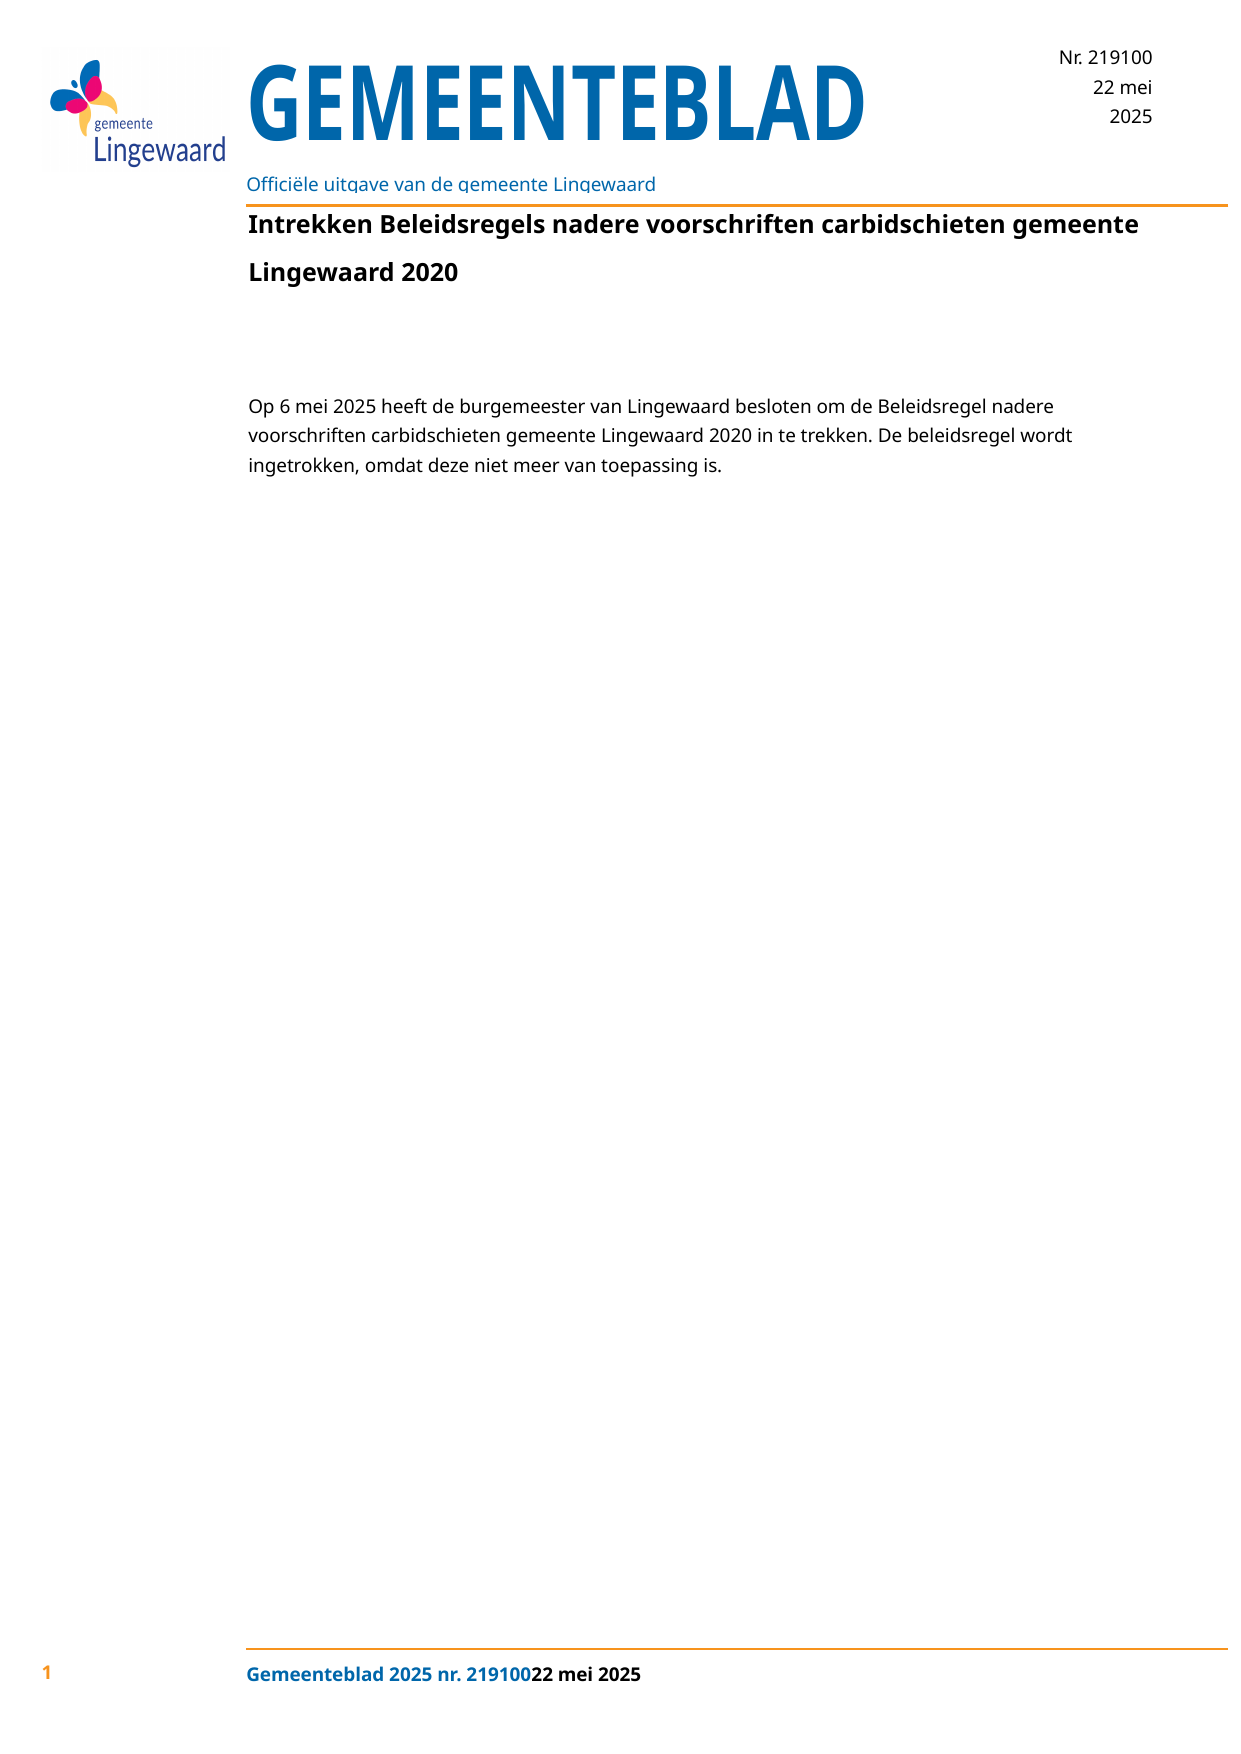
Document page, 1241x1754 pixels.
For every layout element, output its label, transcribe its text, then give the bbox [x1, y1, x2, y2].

text Intrekken Beleidsregels nadere voorschriften carbidschieten gemeente Lingewaard 2020 [248, 207, 1152, 288]
text Op 6 mei 2025 heeft de burgemeester van Lingewaard besloten om de Beleidsregel nadere voorschriften carbidschieten gemeente Lingewaard 2020 in te trekken. De beleidsregel wordt ingetrokken, omdat deze niet meer van toepassing is. [248, 393, 1152, 478]
picture [41, 47, 231, 172]
